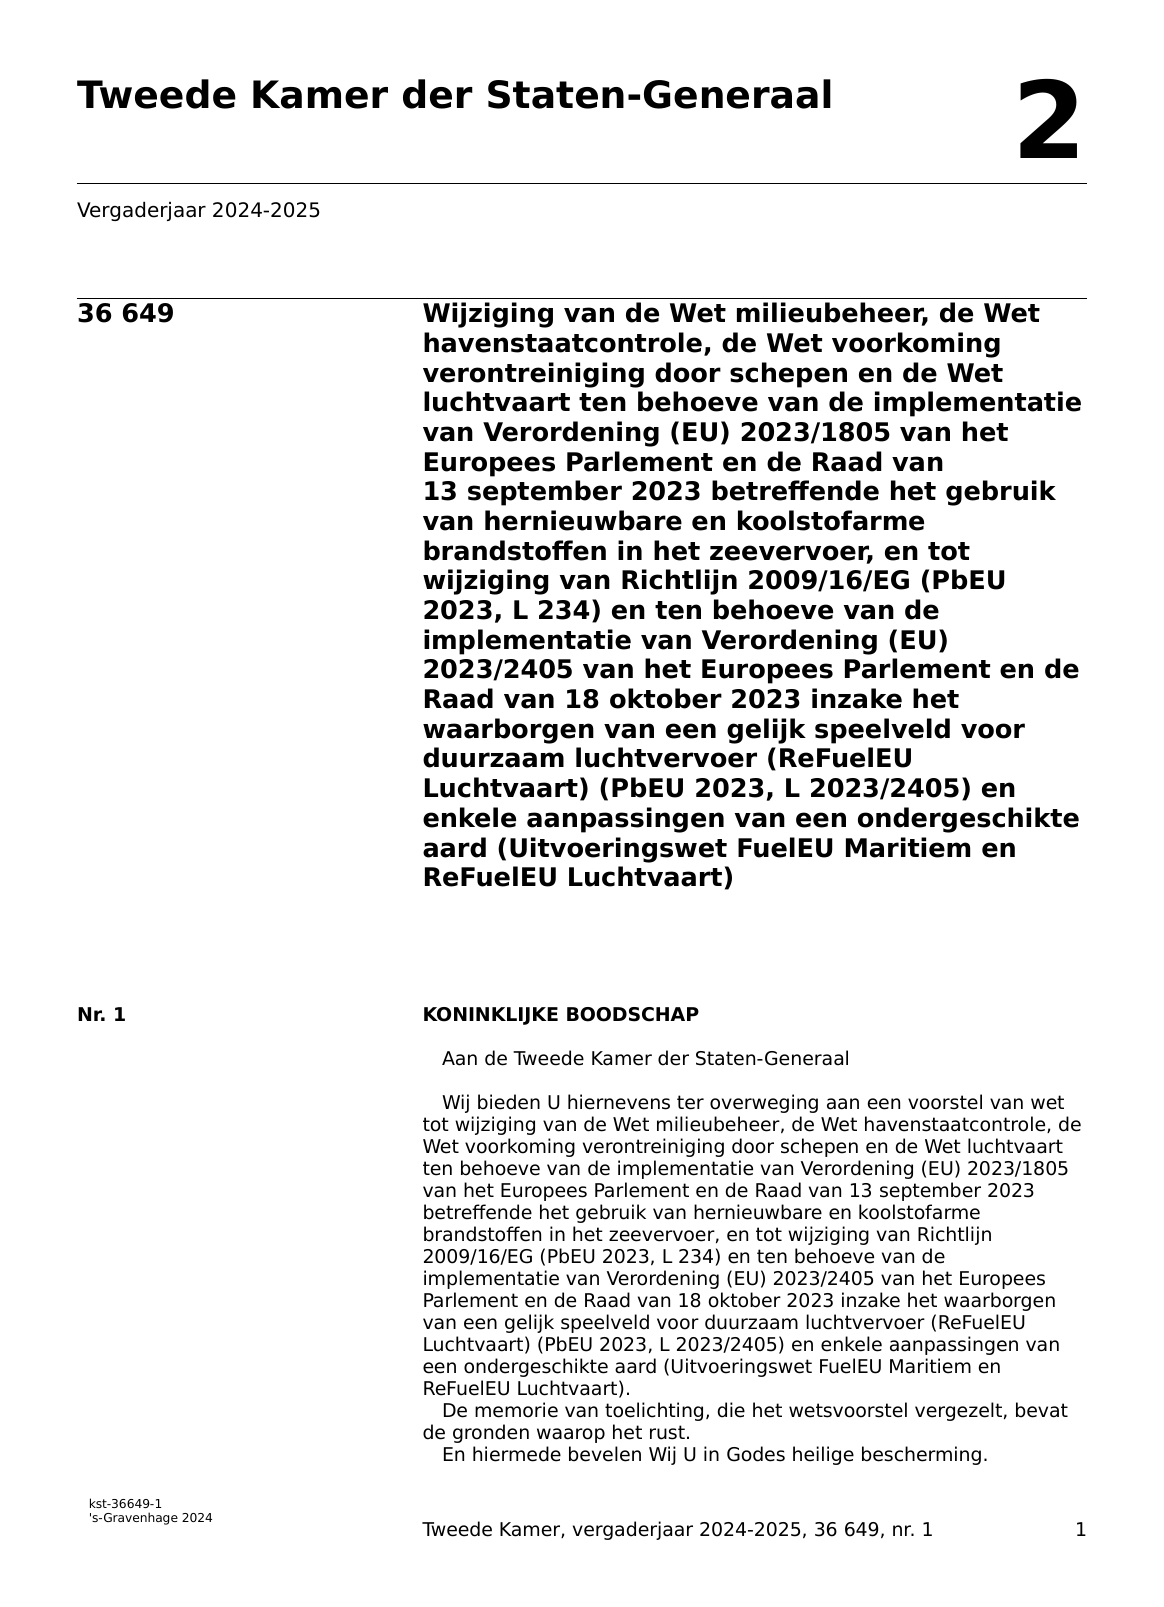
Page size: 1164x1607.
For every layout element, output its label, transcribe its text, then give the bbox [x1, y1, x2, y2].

table_cell Vergaderjaar 2024-2025 [77, 184, 1087, 298]
text Aan de Tweede Kamer der Staten-Generaal [422, 1048, 1087, 1070]
table_header Tweede Kamer der Staten-Generaal [77, 59, 886, 183]
text kst-36649-1 [88, 1497, 323, 1511]
subtitle 36 649 Wijziging van de Wet milieubeheer, de Wet havenstaatcontrole, de Wet voorkoming verontreiniging door schepen en de Wet luchtvaart ten behoeve van de implementatie van Verordening (EU) 2023/1805 van het Europees Parlement en de Raad van 13 september 2023 betreffende het gebruik van hernieuwbare en koolstofarme brandstoffen in het zeevervoer, en tot wijziging van Richtlijn 2009/16/EG (PbEU 2023, L 234) en ten behoeve van de implementatie van Verordening (EU) 2023/2405 van het Europees Parlement en de Raad van 18 oktober 2023 inzake het waarborgen van een gelijk speelveld voor duurzaam luchtvervoer (ReFuelEU Luchtvaart) (PbEU 2023, L 2023/2405) en enkele aanpassingen van een ondergeschikte aard (Uitvoeringswet FuelEU Maritiem en ReFuelEU Luchtvaart) [77, 299, 1087, 893]
subtitle Nr. 1 KONINKLIJKE BOODSCHAP [77, 1004, 1087, 1026]
table_header 2 [886, 59, 1087, 183]
text En hiermede bevelen Wij U in Godes heilige bescherming. [422, 1444, 1087, 1466]
text 's-Gravenhage 2024 [88, 1511, 323, 1525]
text Wij bieden U hiernevens ter overweging aan een voorstel van wet tot wijziging van de Wet milieubeheer, de Wet havenstaatcontrole, de Wet voorkoming verontreiniging door schepen en de Wet luchtvaart ten behoeve van de implementatie van Verordening (EU) 2023/1805 van het Europees Parlement en de Raad van 13 september 2023 betreffende het gebruik van hernieuwbare en koolstofarme brandstoffen in het zeevervoer, en tot wijziging van Richtlijn 2009/16/EG (PbEU 2023, L 234) en ten behoeve van de implementatie van Verordening (EU) 2023/2405 van het Europees Parlement en de Raad van 18 oktober 2023 inzake het waarborgen van een gelijk speelveld voor duurzaam luchtvervoer (ReFuelEU Luchtvaart) (PbEU 2023, L 2023/2405) en enkele aanpassingen van een ondergeschikte aard (Uitvoeringswet FuelEU Maritiem en ReFuelEU Luchtvaart). [422, 1092, 1087, 1400]
text De memorie van toelichting, die het wetsvoorstel vergezelt, bevat de gronden waarop het rust. [422, 1400, 1087, 1444]
